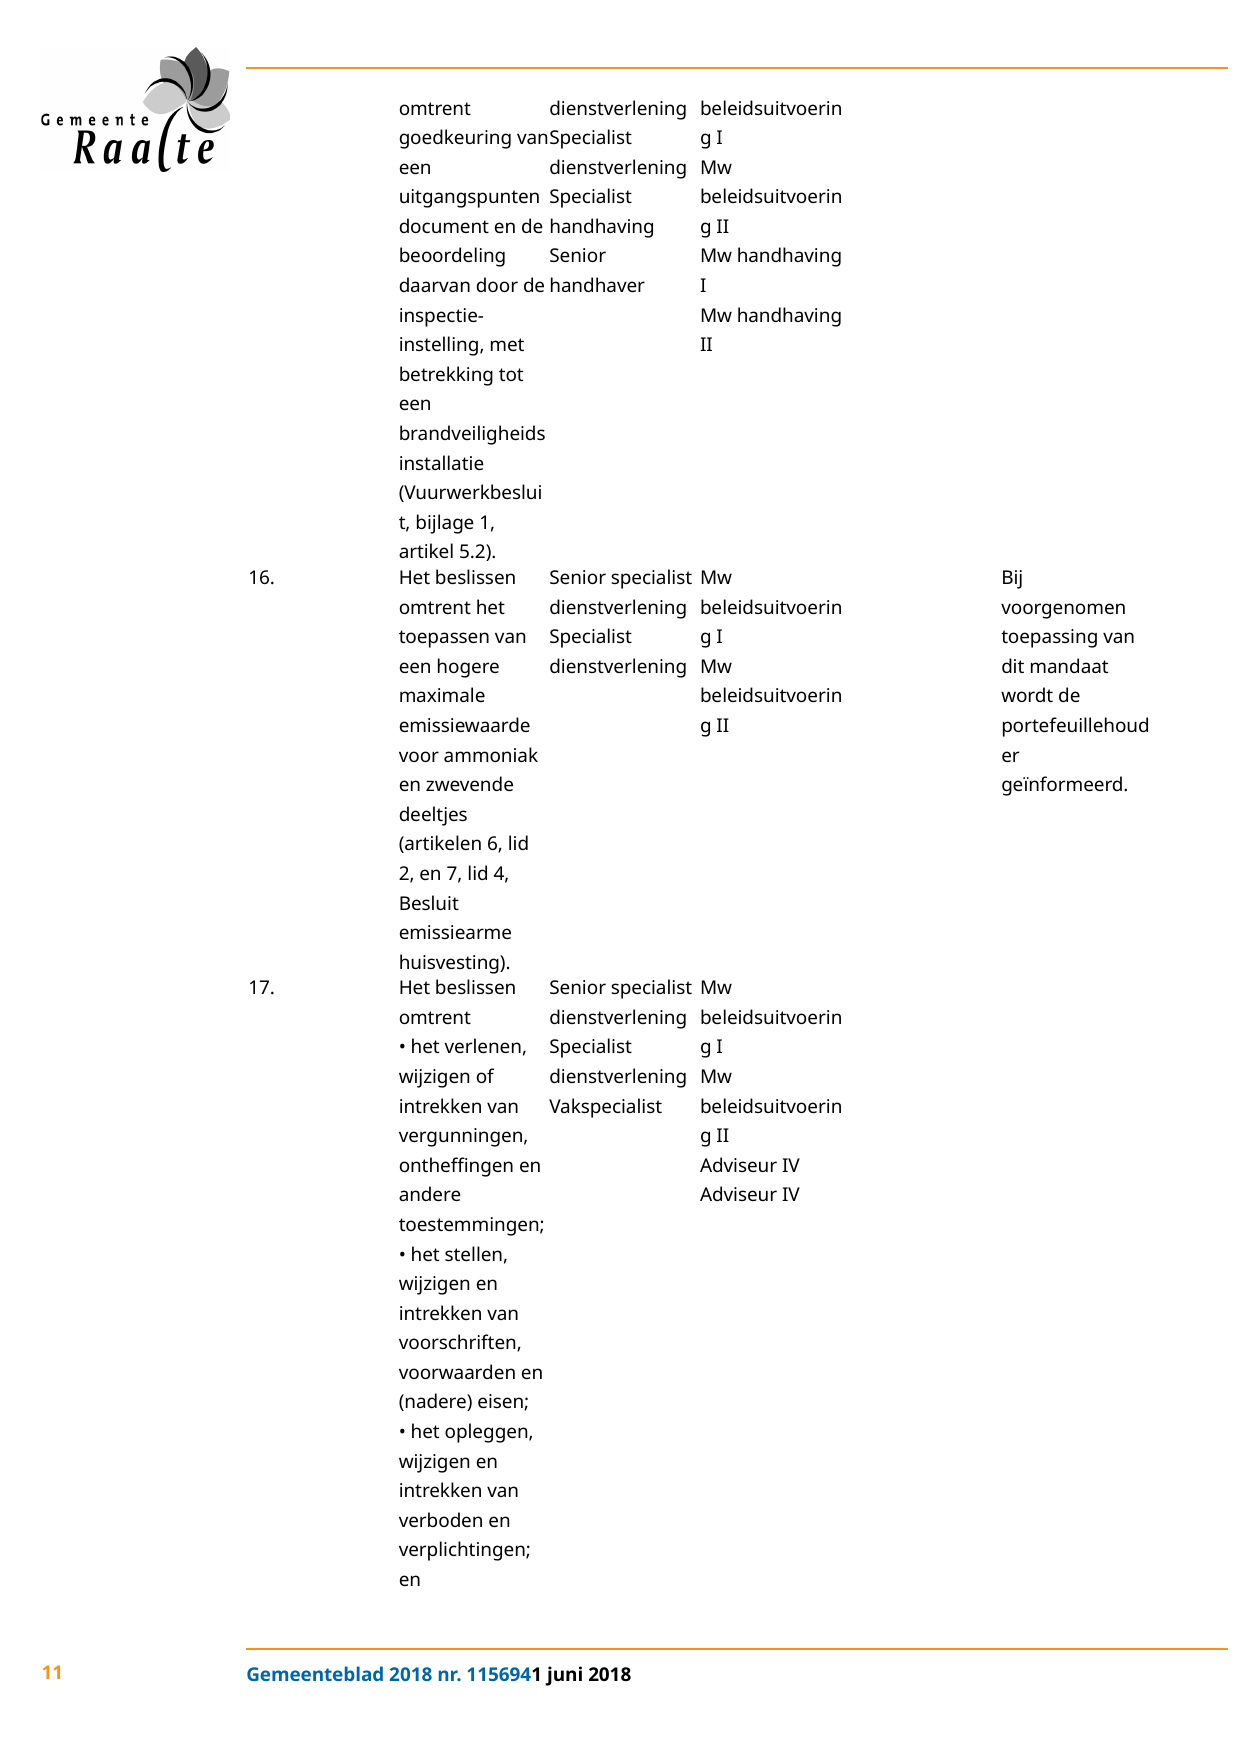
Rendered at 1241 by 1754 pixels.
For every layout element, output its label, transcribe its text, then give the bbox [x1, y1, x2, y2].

table_cell [1001, 975, 1152, 1592]
table_cell 16. [248, 564, 398, 974]
table_cell Mw beleidsuitvoering I Mw beleidsuitvoering II [700, 564, 850, 974]
table_cell dienstverlening Specialist dienstverlening Specialist handhaving Senior handhaver [549, 95, 700, 564]
table_cell Het beslissen omtrent • het verlenen, wijzigen of intrekken van vergunningen, ontheffingen en andere toestemmingen; • het stellen, wijzigen en intrekken van voorschriften, voorwaarden en (nadere) eisen; • het opleggen, wijzigen en intrekken van verboden en verplichtingen; en [399, 975, 549, 1592]
table_cell Het beslissen omtrent het toepassen van een hogere maximale emissiewaarde voor ammoniak en zwevende deeltjes (artikelen 6, lid 2, en 7, lid 4, Besluit emissiearme huisvesting). [399, 564, 549, 974]
picture [41, 47, 231, 172]
table_cell Senior specialist dienstverlening Specialist dienstverlening [549, 564, 700, 974]
table_cell [248, 95, 398, 564]
table_cell Senior specialist dienstverlening Specialist dienstverlening Vakspecialist [549, 975, 700, 1592]
table_cell [850, 564, 1001, 974]
table_cell 17. [248, 975, 398, 1592]
table_cell beleidsuitvoering I Mw beleidsuitvoering II Mw handhaving I Mw handhaving II [700, 95, 850, 564]
table_cell [850, 975, 1001, 1592]
table_cell [850, 95, 1001, 564]
table_cell omtrent goedkeuring van een uitgangspuntendocument en de beoordeling daarvan door de inspectie-instelling, met betrekking tot een brandveiligheidsinstallatie (Vuurwerkbesluit, bijlage 1, artikel 5.2). [399, 95, 549, 564]
table_cell Bij voorgenomen toepassing van dit mandaat wordt de portefeuillehouder geïnformeerd. [1001, 564, 1152, 974]
table_cell [1001, 95, 1152, 564]
table_cell Mw beleidsuitvoering I Mw beleidsuitvoering II Adviseur IV Adviseur IV [700, 975, 850, 1592]
